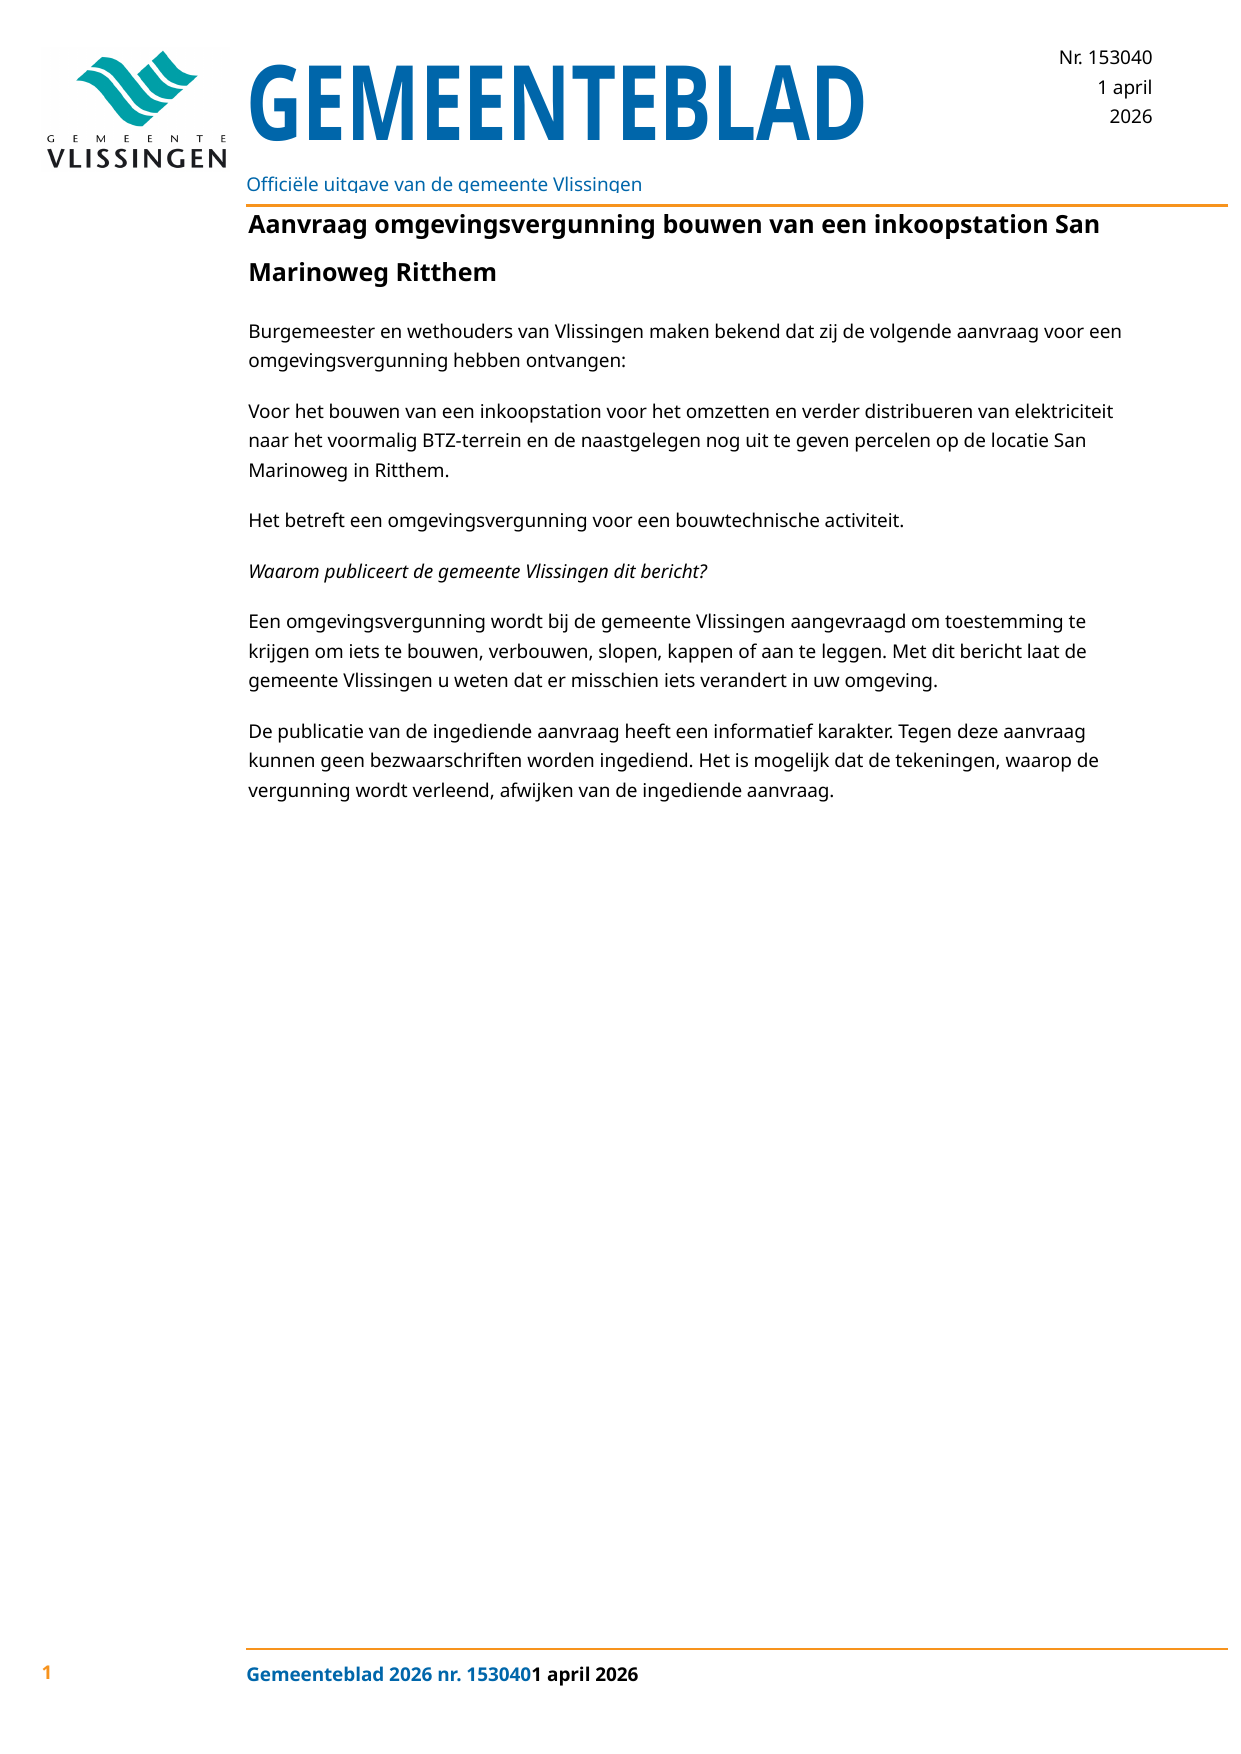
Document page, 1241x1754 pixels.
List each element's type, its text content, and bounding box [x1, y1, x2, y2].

text Waarom publiceert de gemeente Vlissingen dit bericht? [248, 558, 1152, 584]
text Burgemeester en wethouders van Vlissingen maken bekend dat zij de volgende aanvraag voor een omgevingsvergunning hebben ontvangen: [248, 318, 1152, 373]
text De publicatie van de ingediende aanvraag heeft een informatief karakter. Tegen deze aanvraag kunnen geen bezwaarschriften worden ingediend. Het is mogelijk dat de tekeningen, waarop de vergunning wordt verleend, afwijken van de ingediende aanvraag. [248, 718, 1152, 803]
text Een omgevingsvergunning wordt bij de gemeente Vlissingen aangevraagd om toestemming te krijgen om iets te bouwen, verbouwen, slopen, kappen of aan te leggen. Met dit bericht laat de gemeente Vlissingen u weten dat er misschien iets verandert in uw omgeving. [248, 608, 1152, 693]
text Het betreft een omgevingsvergunning voor een bouwtechnische activiteit. [248, 507, 1152, 533]
picture [41, 47, 231, 172]
text Voor het bouwen van een inkoopstation voor het omzetten en verder distribueren van elektriciteit naar het voormalig BTZ-terrein en de naastgelegen nog uit te geven percelen op de locatie San Marinoweg in Ritthem. [248, 398, 1152, 483]
text Aanvraag omgevingsvergunning bouwen van een inkoopstation San Marinoweg Ritthem [248, 207, 1152, 288]
